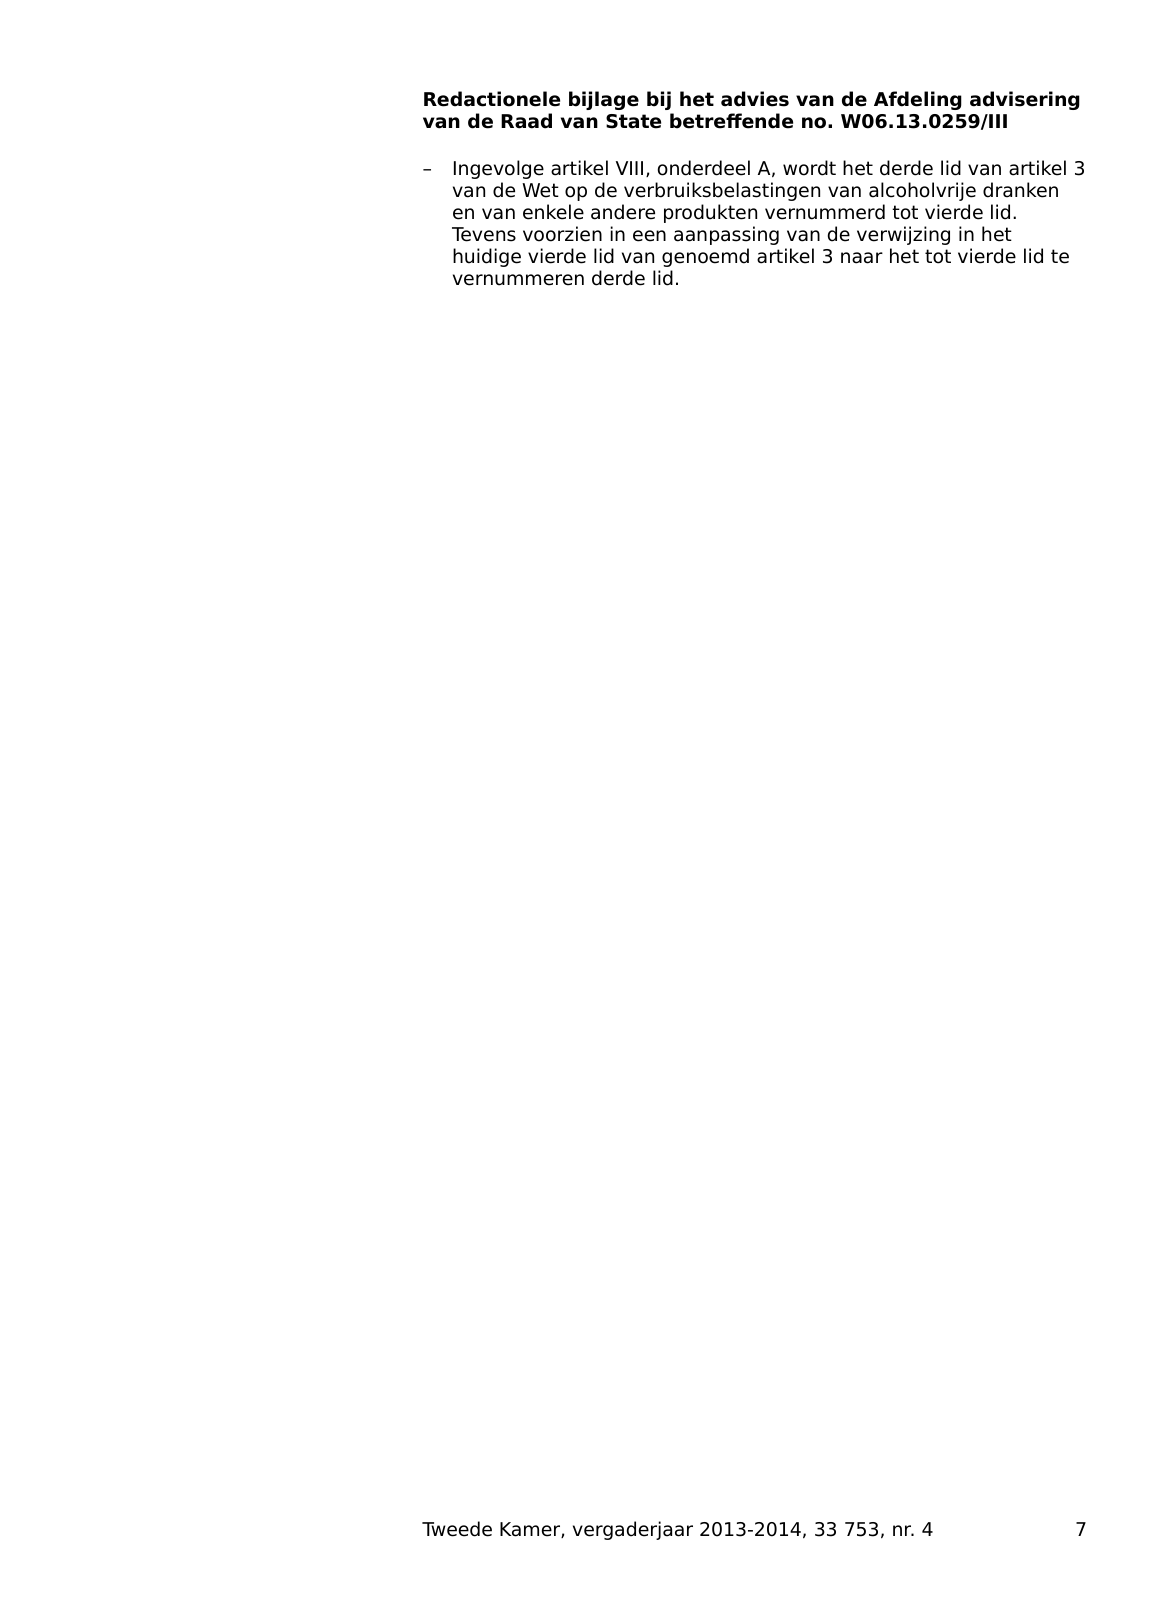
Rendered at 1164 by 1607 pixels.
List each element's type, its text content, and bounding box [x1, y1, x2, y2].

subtitle Redactionele bijlage bij het advies van de Afdeling advisering van de Raad van State betreffende no. W06.13.0259/III [77, 89, 1087, 133]
text – Ingevolge artikel VIII, onderdeel A, wordt het derde lid van artikel 3 van de Wet op de verbruiksbelastingen van alcoholvrije dranken en van enkele andere produkten vernummerd tot vierde lid. Tevens voorzien in een aanpassing van de verwijzing in het huidige vierde lid van genoemd artikel 3 naar het tot vierde lid te vernummeren derde lid. [422, 158, 1087, 290]
